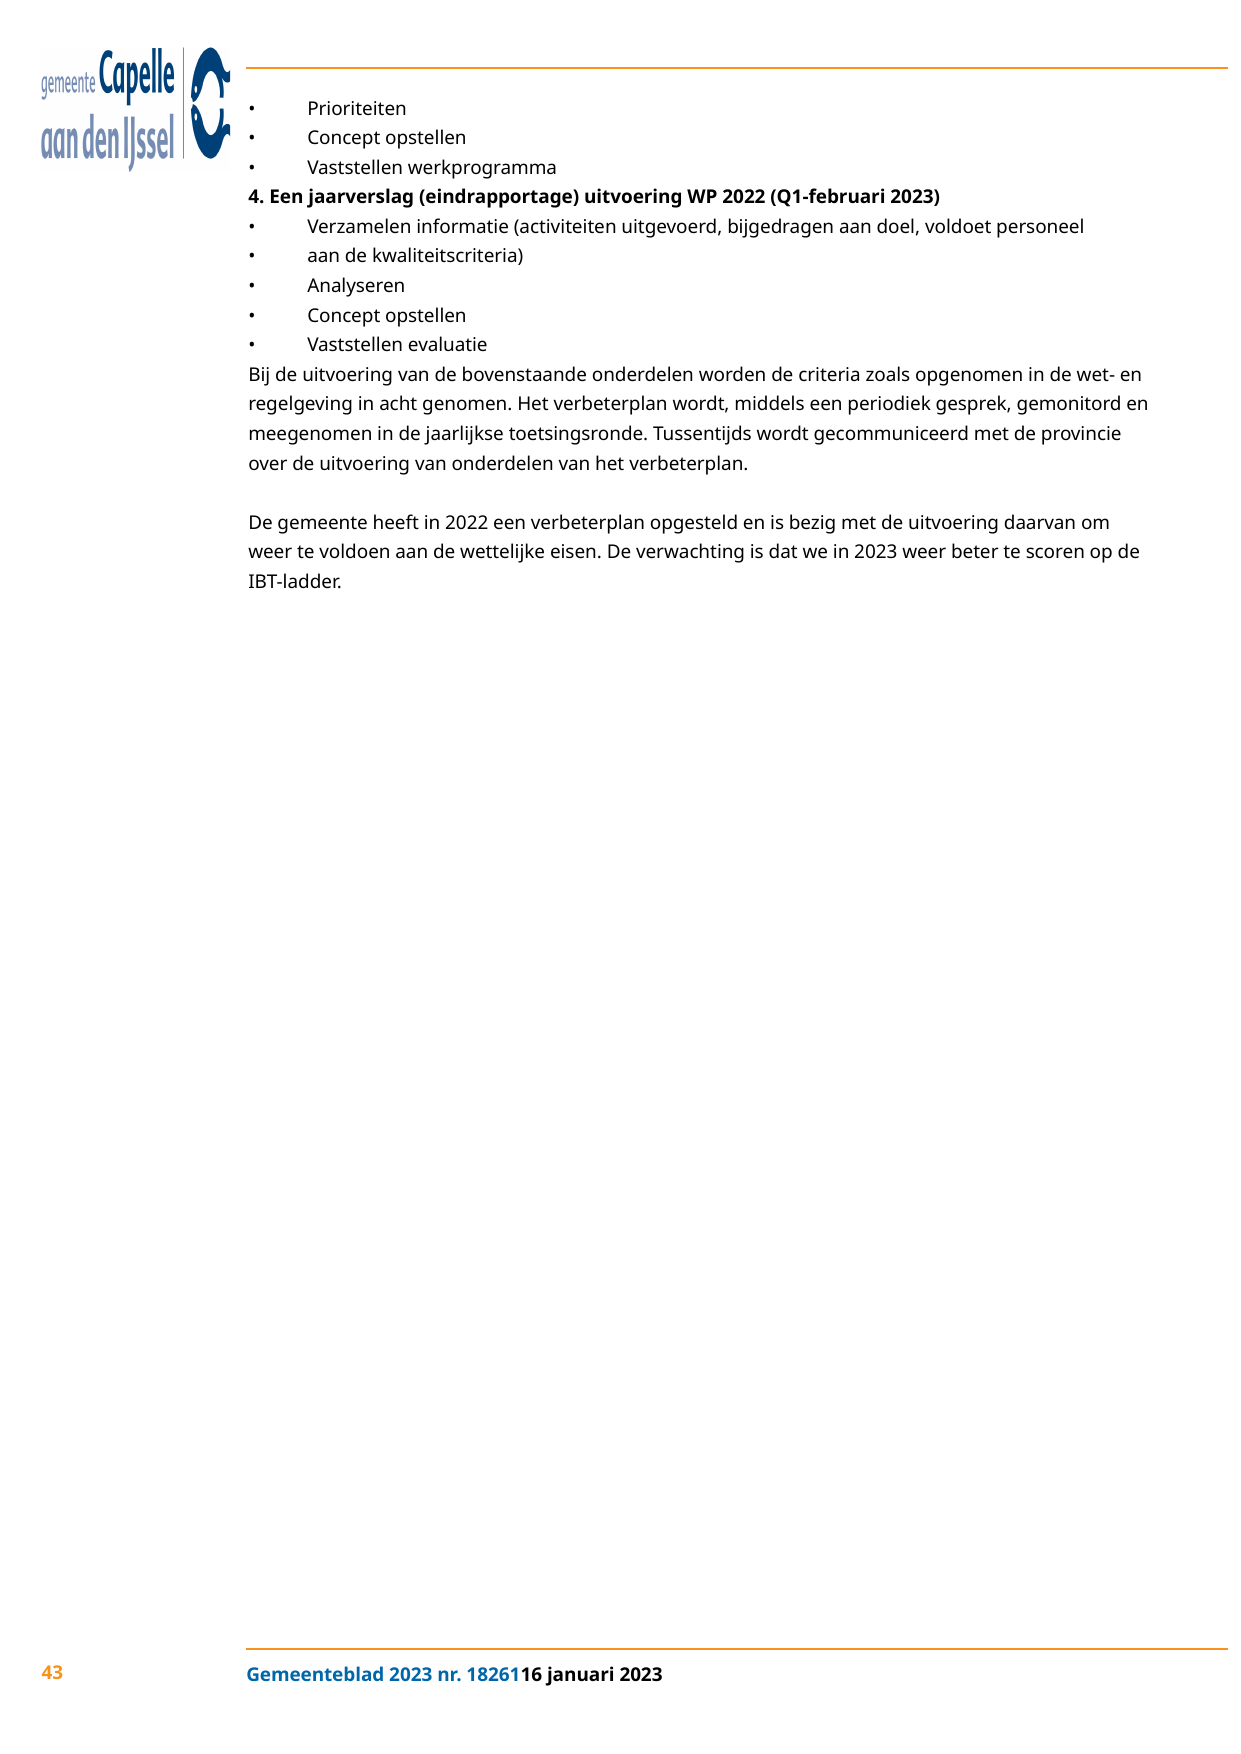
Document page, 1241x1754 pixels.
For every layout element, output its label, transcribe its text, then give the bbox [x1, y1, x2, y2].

text Bij de uitvoering van de bovenstaande onderdelen worden de criteria zoals opgenomen in de wet- en regelgeving in acht genomen. Het verbeterplan wordt, middels een periodiek gesprek, gemonitord en meegenomen in de jaarlijkse toetsingsronde. Tussentijds wordt gecommuniceerd met de provincie over de uitvoering van onderdelen van het verbeterplan. [248, 361, 1152, 476]
list Concept opstellen [248, 124, 1152, 150]
list Analyseren [248, 272, 1152, 298]
list aan de kwaliteitscriteria) [248, 243, 1152, 268]
text De gemeente heeft in 2022 een verbeterplan opgesteld en is bezig met de uitvoering daarvan om weer te voldoen aan de wettelijke eisen. De verwachting is dat we in 2023 weer beter te scoren op de IBT-ladder. [248, 509, 1152, 594]
list Prioriteiten [248, 95, 1152, 121]
list Verzamelen informatie (activiteiten uitgevoerd, bijgedragen aan doel, voldoet personeel [248, 213, 1152, 239]
list Vaststellen werkprogramma [248, 154, 1152, 180]
text 4. Een jaarverslag (eindrapportage) uitvoering WP 2022 (Q1-februari 2023) [248, 183, 1152, 209]
picture [41, 47, 231, 172]
list Vaststellen evaluatie [248, 331, 1152, 357]
list Concept opstellen [248, 302, 1152, 328]
